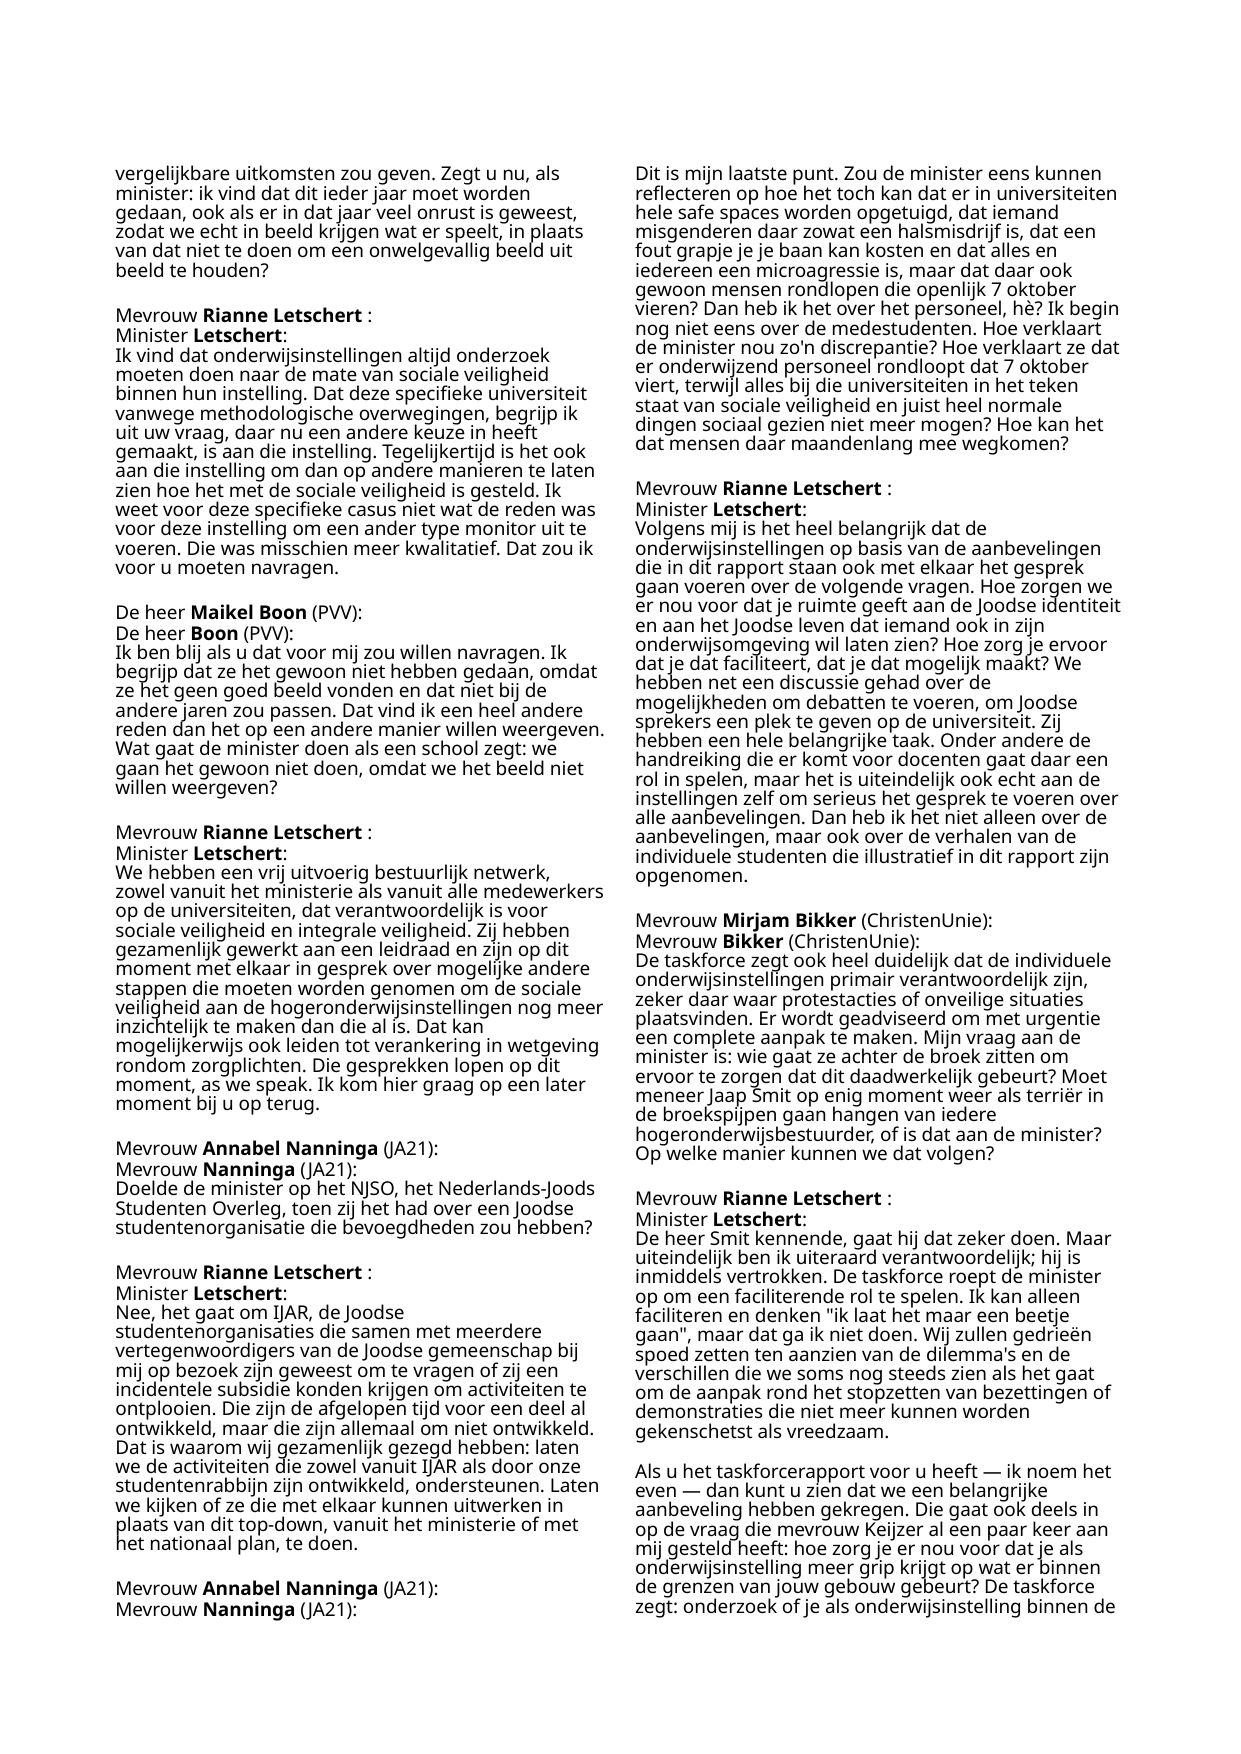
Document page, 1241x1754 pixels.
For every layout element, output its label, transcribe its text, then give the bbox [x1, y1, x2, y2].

text Mevrouw Annabel Nanninga (JA21): [115, 1575, 605, 1601]
text Minister Letschert: [115, 844, 605, 864]
text Mevrouw Nanninga (JA21): [115, 1161, 605, 1180]
text Mevrouw Rianne Letschert : [635, 1185, 1125, 1211]
text We hebben een vrij uitvoerig bestuurlijk netwerk, zowel vanuit het ministerie als vanuit alle medewerkers op de universiteiten, dat verantwoordelijk is voor sociale veiligheid en integrale veiligheid. Zij hebben gezamenlijk gewerkt aan een leidraad en zijn op dit moment met elkaar in gesprek over mogelijke andere stappen die moeten worden genomen om de sociale veiligheid aan de hogeronderwijsinstellingen nog meer inzichtelijk te maken dan die al is. Dat kan mogelijkerwijs ook leiden tot verankering in wetgeving rondom zorgplichten. Die gesprekken lopen op dit moment, as we speak. Ik kom hier graag op een later moment bij u op terug. [115, 864, 605, 1114]
text Ik ben blij als u dat voor mij zou willen navragen. Ik begrijp dat ze het gewoon niet hebben gedaan, omdat ze het geen goed beeld vonden en dat niet bij de andere jaren zou passen. Dat vind ik een heel andere reden dan het op een andere manier willen weergeven. Wat gaat de minister doen als een school zegt: we gaan het gewoon niet doen, omdat we het beeld niet willen weergeven? [115, 644, 605, 798]
text Dit is mijn laatste punt. Zou de minister eens kunnen reflecteren op hoe het toch kan dat er in universiteiten hele safe spaces worden opgetuigd, dat iemand misgenderen daar zowat een halsmisdrijf is, dat een fout grapje je je baan kan kosten en dat alles en iedereen een microagressie is, maar dat daar ook gewoon mensen rondlopen die openlijk 7 oktober vieren? Dan heb ik het over het personeel, hè? Ik begin nog niet eens over de medestudenten. Hoe verklaart de minister nou zo'n discrepantie? Hoe verklaart ze dat er onderwijzend personeel rondloopt dat 7 oktober viert, terwijl alles bij die universiteiten in het teken staat van sociale veiligheid en juist heel normale dingen sociaal gezien niet meer mogen? Hoe kan het dat mensen daar maandenlang mee wegkomen? [635, 165, 1125, 454]
text Mevrouw Rianne Letschert : [115, 302, 605, 327]
text Minister Letschert: [635, 501, 1125, 520]
text Ik vind dat onderwijsinstellingen altijd onderzoek moeten doen naar de mate van sociale veiligheid binnen hun instelling. Dat deze specifieke universiteit vanwege methodologische overwegingen, begrijp ik uit uw vraag, daar nu een andere keuze in heeft gemaakt, is aan die instelling. Tegelijkertijd is het ook aan die instelling om dan op andere manieren te laten zien hoe het met de sociale veiligheid is gesteld. Ik weet voor deze specifieke casus niet wat de reden was voor deze instelling om een ander type monitor uit te voeren. Die was misschien meer kwalitatief. Dat zou ik voor u moeten navragen. [115, 347, 605, 578]
text Mevrouw Rianne Letschert : [635, 475, 1125, 501]
text Doelde de minister op het NJSO, het Nederlands-Joods Studenten Overleg, toen zij het had over een Joodse studentenorganisatie die bevoegdheden zou hebben? [115, 1180, 605, 1238]
text Nee, het gaat om IJAR, de Joodse studentenorganisaties die samen met meerdere vertegenwoordigers van de Joodse gemeenschap bij mij op bezoek zijn geweest om te vragen of zij een incidentele subsidie konden krijgen om activiteiten te ontplooien. Die zijn de afgelopen tijd voor een deel al ontwikkeld, maar die zijn allemaal om niet ontwikkeld. Dat is waarom wij gezamenlijk gezegd hebben: laten we de activiteiten die zowel vanuit IJAR als door onze studentenrabbijn zijn ontwikkeld, ondersteunen. Laten we kijken of ze die met elkaar kunnen uitwerken in plaats van dit top-down, vanuit het ministerie of met het nationaal plan, te doen. [115, 1304, 605, 1554]
text vergelijkbare uitkomsten zou geven. Zegt u nu, als minister: ik vind dat dit ieder jaar moet worden gedaan, ook als er in dat jaar veel onrust is geweest, zodat we echt in beeld krijgen wat er speelt, in plaats van dat niet te doen om een onwelgevallig beeld uit beeld te houden? [115, 165, 605, 281]
text Minister Letschert: [115, 327, 605, 347]
text De heer Maikel Boon (PVV): [115, 599, 605, 624]
text De heer Boon (PVV): [115, 624, 605, 644]
text De taskforce zegt ook heel duidelijk dat de individuele onderwijsinstellingen primair verantwoordelijk zijn, zeker daar waar protestacties of onveilige situaties plaatsvinden. Er wordt geadviseerd om met urgentie een complete aanpak te maken. Mijn vraag aan de minister is: wie gaat ze achter de broek zitten om ervoor te zorgen dat dit daadwerkelijk gebeurt? Moet meneer Jaap Smit op enig moment weer als terriër in de broekspijpen gaan hangen van iedere hogeronderwijsbestuurder, of is dat aan de minister? Op welke manier kunnen we dat volgen? [635, 952, 1125, 1164]
text De heer Smit kennende, gaat hij dat zeker doen. Maar uiteindelijk ben ik uiteraard verantwoordelijk; hij is inmiddels vertrokken. De taskforce roept de minister op om een faciliterende rol te spelen. Ik kan alleen faciliteren en denken "ik laat het maar een beetje gaan", maar dat ga ik niet doen. Wij zullen gedrieën spoed zetten ten aanzien van de dilemma's en de verschillen die we soms nog steeds zien als het gaat om de aanpak rond het stopzetten van bezettingen of demonstraties die niet meer kunnen worden gekenschetst als vreedzaam. [635, 1230, 1125, 1442]
text Minister Letschert: [115, 1284, 605, 1304]
text Mevrouw Bikker (ChristenUnie): [635, 933, 1125, 952]
text Mevrouw Annabel Nanninga (JA21): [115, 1135, 605, 1161]
text Mevrouw Nanninga (JA21): [115, 1601, 605, 1620]
text Minister Letschert: [635, 1211, 1125, 1230]
text Volgens mij is het heel belangrijk dat de onderwijsinstellingen op basis van de aanbevelingen die in dit rapport staan ook met elkaar het gesprek gaan voeren over de volgende vragen. Hoe zorgen we er nou voor dat je ruimte geeft aan de Joodse identiteit en aan het Joodse leven dat iemand ook in zijn onderwijsomgeving wil laten zien? Hoe zorg je ervoor dat je dat faciliteert, dat je dat mogelijk maakt? We hebben net een discussie gehad over de mogelijkheden om debatten te voeren, om Joodse sprekers een plek te geven op de universiteit. Zij hebben een hele belangrijke taak. Onder andere de handreiking die er komt voor docenten gaat daar een rol in spelen, maar het is uiteindelijk ook echt aan de instellingen zelf om serieus het gesprek te voeren over alle aanbevelingen. Dan heb ik het niet alleen over de aanbevelingen, maar ook over de verhalen van de individuele studenten die illustratief in dit rapport zijn opgenomen. [635, 520, 1125, 886]
text Mevrouw Rianne Letschert : [115, 1259, 605, 1284]
text Mevrouw Rianne Letschert : [115, 819, 605, 844]
text Mevrouw Mirjam Bikker (ChristenUnie): [635, 907, 1125, 933]
text Als u het taskforcerapport voor u heeft — ik noem het even — dan kunt u zien dat we een belangrijke aanbeveling hebben gekregen. Die gaat ook deels in op de vraag die mevrouw Keijzer al een paar keer aan mij gesteld heeft: hoe zorg je er nou voor dat je als onderwijsinstelling meer grip krijgt op wat er binnen de grenzen van jouw gebouw gebeurt? De taskforce zegt: onderzoek of je als onderwijsinstelling binnen de [635, 1463, 1125, 1617]
